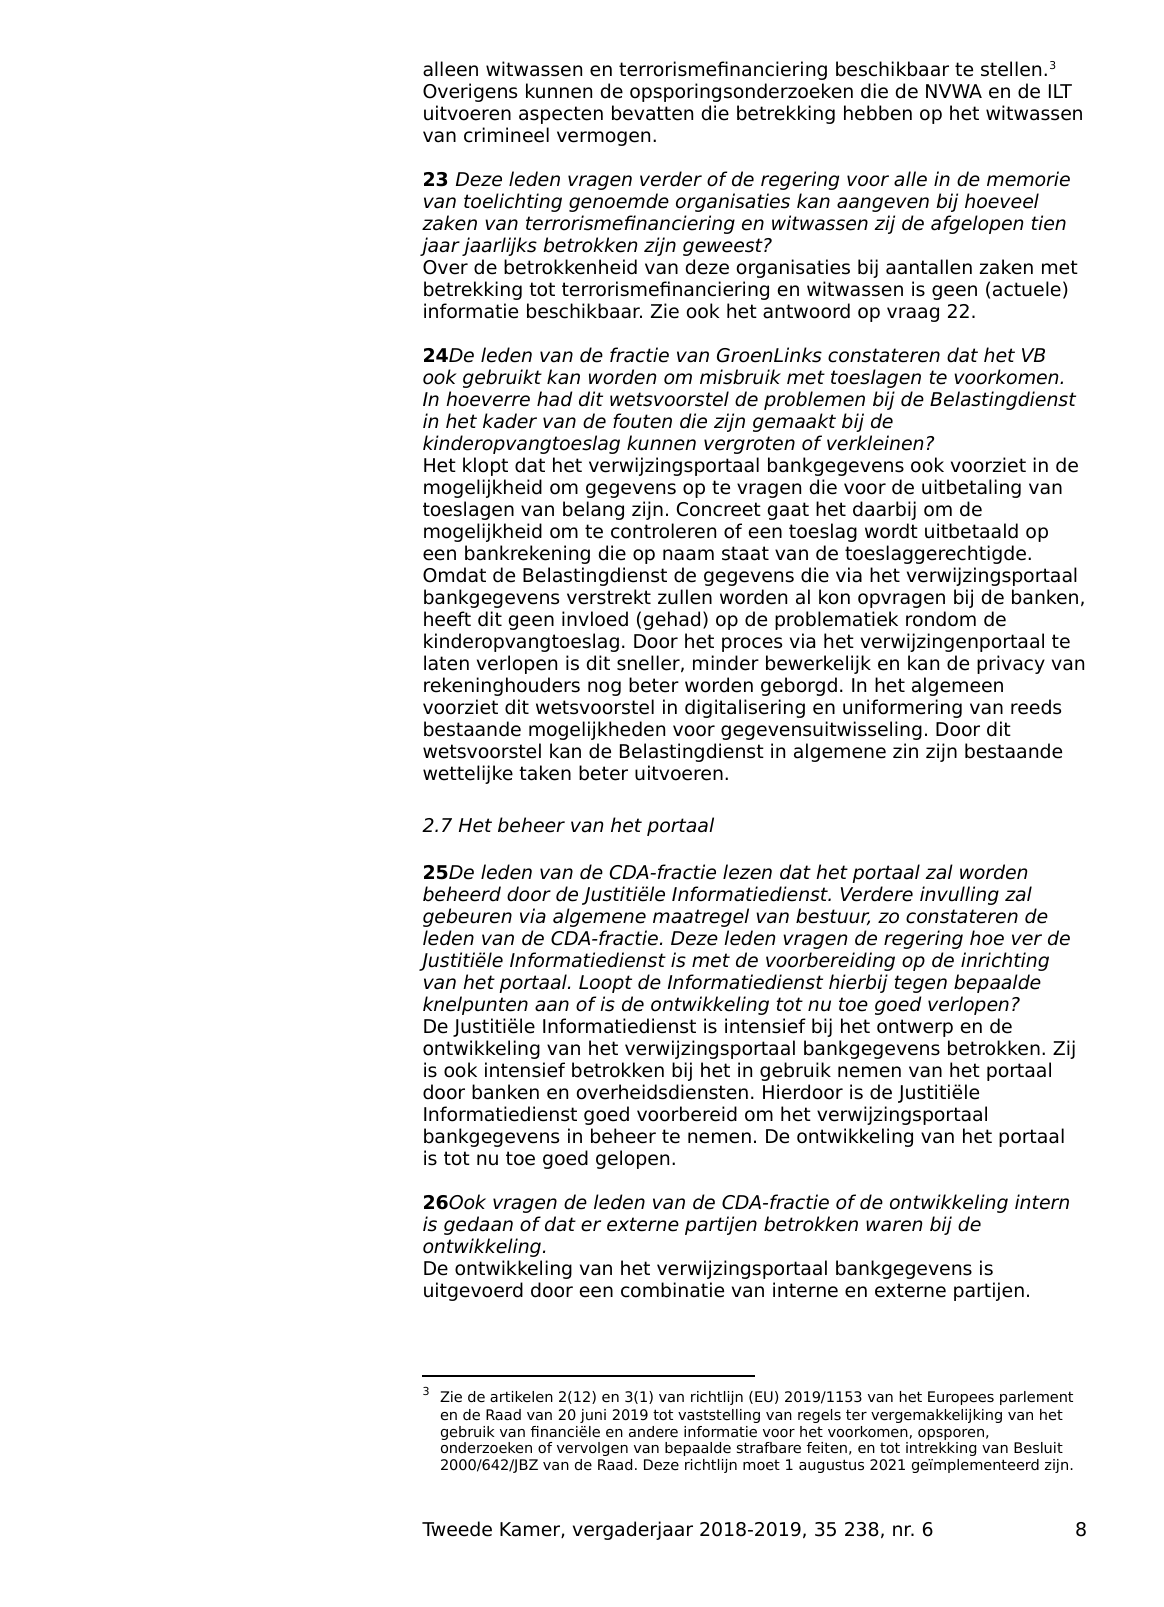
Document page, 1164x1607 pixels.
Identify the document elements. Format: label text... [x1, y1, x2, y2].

text De Justitiële Informatiedienst is intensief bij het ontwerp en de ontwikkeling van het verwijzingsportaal bankgegevens betrokken. Zij is ook intensief betrokken bij het in gebruik nemen van het portaal door banken en overheidsdiensten. Hierdoor is de Justitiële Informatiedienst goed voorbereid om het verwijzingsportaal bankgegevens in beheer te nemen. De ontwikkeling van het portaal is tot nu toe goed gelopen. [422, 1016, 1087, 1169]
text Over de betrokkenheid van deze organisaties bij aantallen zaken met betrekking tot terrorismefinanciering en witwassen is geen (actuele) informatie beschikbaar. Zie ook het antwoord op vraag 22. [422, 257, 1087, 323]
text Zie de artikelen 2(12) en 3(1) van richtlijn (EU) 2019/1153 van het Europees parlement en de Raad van 20 juni 2019 tot vaststelling van regels ter vergemakkelijking van het gebruik van financiële en andere informatie voor het voorkomen, opsporen, onderzoeken of vervolgen van bepaalde strafbare feiten, en tot intrekking van Besluit 2000/642/JBZ van de Raad. Deze richtlijn moet 1 augustus 2021 geïmplementeerd zijn. [422, 1385, 1087, 1474]
text Het klopt dat het verwijzingsportaal bankgegevens ook voorziet in de mogelijkheid om gegevens op te vragen die voor de uitbetaling van toeslagen van belang zijn. Concreet gaat het daarbij om de mogelijkheid om te controleren of een toeslag wordt uitbetaald op een bankrekening die op naam staat van de toeslaggerechtigde. Omdat de Belastingdienst de gegevens die via het verwijzingsportaal bankgegevens verstrekt zullen worden al kon opvragen bij de banken, heeft dit geen invloed (gehad) op de problematiek rondom de kinderopvangtoeslag. Door het proces via het verwijzingenportaal te laten verlopen is dit sneller, minder bewerkelijk en kan de privacy van rekeninghouders nog beter worden geborgd. In het algemeen voorziet dit wetsvoorstel in digitalisering en uniformering van reeds bestaande mogelijkheden voor gegevensuitwisseling. Door dit wetsvoorstel kan de Belastingdienst in algemene zin zijn bestaande wettelijke taken beter uitvoeren. [422, 455, 1087, 785]
text 24De leden van de fractie van GroenLinks constateren dat het VB ook gebruikt kan worden om misbruik met toeslagen te voorkomen. In hoeverre had dit wetsvoorstel de problemen bij de Belastingdienst in het kader van de fouten die zijn gemaakt bij de kinderopvangtoeslag kunnen vergroten of verkleinen? [422, 345, 1087, 455]
text 26Ook vragen de leden van de CDA-fractie of de ontwikkeling intern is gedaan of dat er externe partijen betrokken waren bij de ontwikkeling. [422, 1192, 1087, 1258]
subtitle 2.7 Het beheer van het portaal [422, 815, 1087, 837]
text De ontwikkeling van het verwijzingsportaal bankgegevens is uitgevoerd door een combinatie van interne en externe partijen. [422, 1258, 1087, 1302]
text 23 Deze leden vragen verder of de regering voor alle in de memorie van toelichting genoemde organisaties kan aangeven bij hoeveel zaken van terrorismefinanciering en witwassen zij de afgelopen tien jaar jaarlijks betrokken zijn geweest? [422, 169, 1087, 257]
text 25De leden van de CDA-fractie lezen dat het portaal zal worden beheerd door de Justitiële Informatiedienst. Verdere invulling zal gebeuren via algemene maatregel van bestuur, zo constateren de leden van de CDA-fractie. Deze leden vragen de regering hoe ver de Justitiële Informatiedienst is met de voorbereiding op de inrichting van het portaal. Loopt de Informatiedienst hierbij tegen bepaalde knelpunten aan of is de ontwikkeling tot nu toe goed verlopen? [422, 862, 1087, 1016]
text alleen witwassen en terrorismefinanciering beschikbaar te stellen. Overigens kunnen de opsporingsonderzoeken die de NVWA en de ILT uitvoeren aspecten bevatten die betrekking hebben op het witwassen van crimineel vermogen. [422, 59, 1087, 147]
